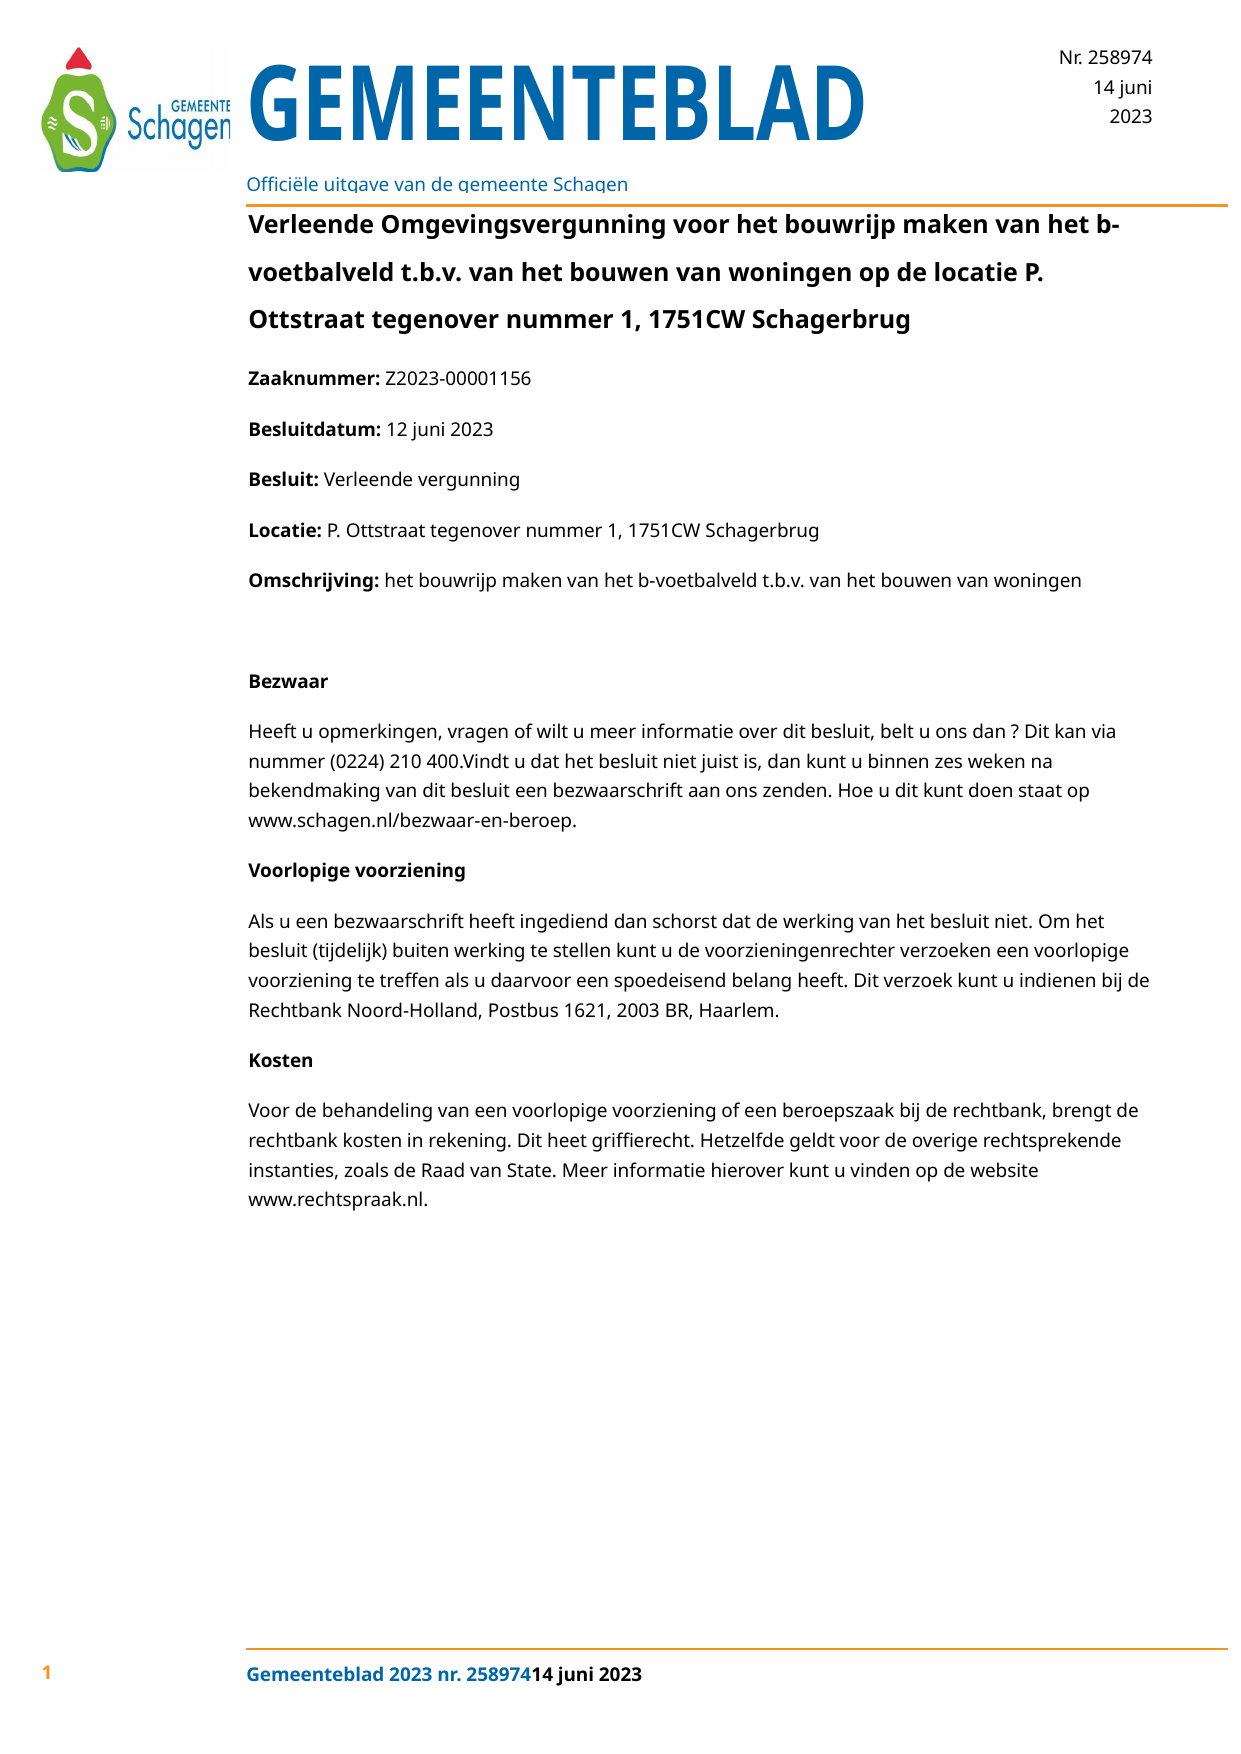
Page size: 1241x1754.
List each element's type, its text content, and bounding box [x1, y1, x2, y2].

text Omschrijving: het bouwrijp maken van het b-voetbalveld t.b.v. van het bouwen van woningen [248, 567, 1152, 593]
text Verleende Omgevingsvergunning voor het bouwrijp maken van het b-voetbalveld t.b.v. van het bouwen van woningen op de locatie P. Ottstraat tegenover nummer 1, 1751CW Schagerbrug [248, 207, 1152, 336]
text Besluitdatum: 12 juni 2023 [248, 416, 1152, 442]
text Bezwaar [248, 668, 1152, 694]
picture [41, 47, 231, 172]
text Locatie: P. Ottstraat tegenover nummer 1, 1751CW Schagerbrug [248, 517, 1152, 542]
text Als u een bezwaarschrift heeft ingediend dan schorst dat de werking van het besluit niet. Om het besluit (tijdelijk) buiten werking te stellen kunt u de voorzieningenrechter verzoeken een voorlopige voorziening te treffen als u daarvoor een spoedeisend belang heeft. Dit verzoek kunt u indienen bij de Rechtbank Noord-Holland, Postbus 1621, 2003 BR, Haarlem. [248, 908, 1152, 1022]
text Kosten [248, 1047, 1152, 1073]
text Voor de behandeling van een voorlopige voorziening of een beroepszaak bij de rechtbank, brengt de rechtbank kosten in rekening. Dit heet griffierecht. Hetzelfde geldt voor de overige rechtsprekende instanties, zoals de Raad van State. Meer informatie hierover kunt u vinden op de website www.rechtspraak.nl. [248, 1098, 1152, 1212]
text Zaaknummer: Z2023-00001156 [248, 366, 1152, 391]
text Voorlopige voorziening [248, 858, 1152, 883]
text Besluit: Verleende vergunning [248, 466, 1152, 492]
text Heeft u opmerkingen, vragen of wilt u meer informatie over dit besluit, belt u ons dan ? Dit kan via nummer (0224) 210 400.Vindt u dat het besluit niet juist is, dan kunt u binnen zes weken na bekendmaking van dit besluit een bezwaarschrift aan ons zenden. Hoe u dit kunt doen staat op www.schagen.nl/bezwaar-en-beroep. [248, 718, 1152, 833]
